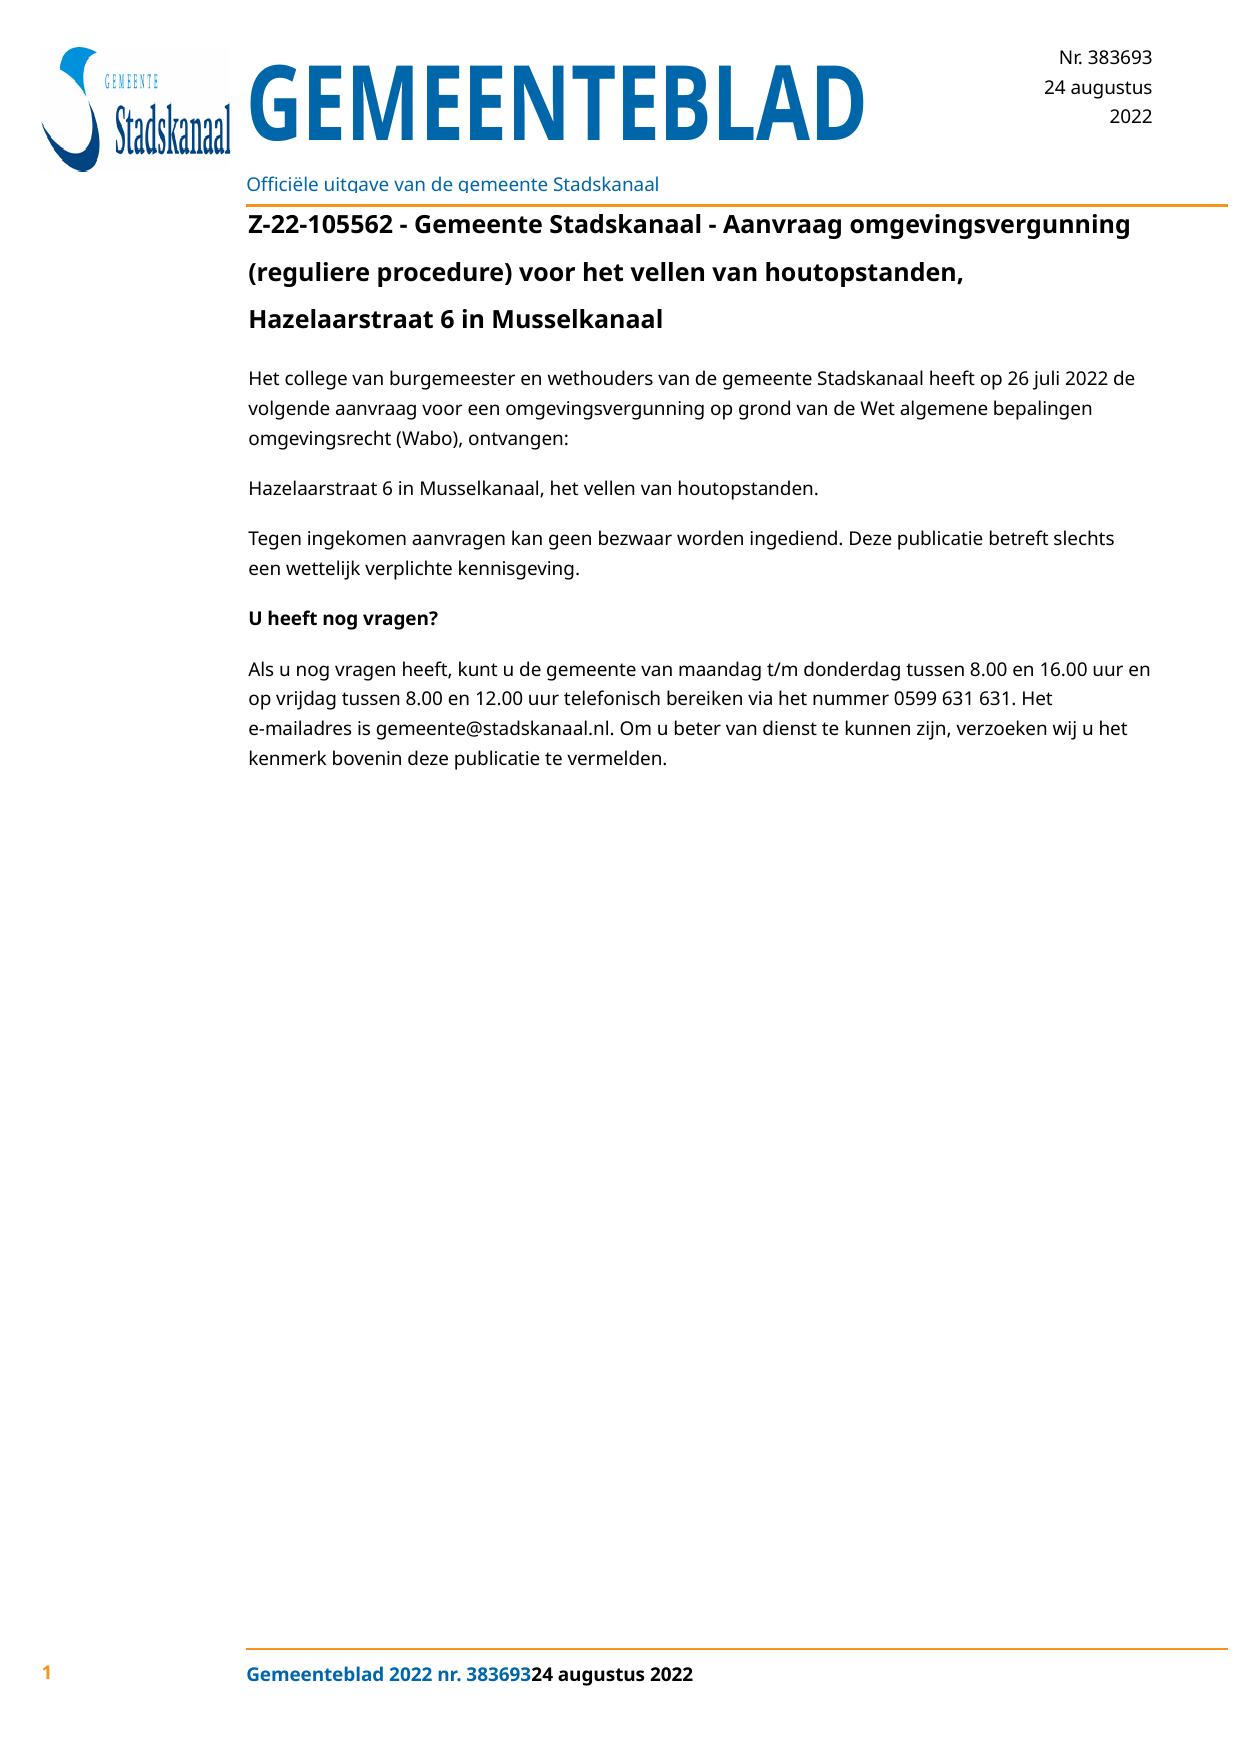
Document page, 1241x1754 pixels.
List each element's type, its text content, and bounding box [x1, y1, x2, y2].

text Als u nog vragen heeft, kunt u de gemeente van maandag t/m donderdag tussen 8.00 en 16.00 uur en op vrijdag tussen 8.00 en 12.00 uur telefonisch bereiken via het nummer 0599 631 631. Het e‑mailadres is gemeente@stadskanaal.nl. Om u beter van dienst te kunnen zijn, verzoeken wij u het kenmerk bovenin deze publicatie te vermelden. [248, 656, 1152, 770]
text Het college van burgemeester en wethouders van de gemeente Stadskanaal heeft op 26 juli 2022 de volgende aanvraag voor een omgevingsvergunning op grond van de Wet algemene bepalingen omgevingsrecht (Wabo), ontvangen: [248, 366, 1152, 450]
text U heeft nog vragen? [248, 606, 1152, 631]
picture [41, 47, 231, 172]
text Hazelaarstraat 6 in Musselkanaal, het vellen van houtopstanden. [248, 475, 1152, 501]
text Z-22-105562 - Gemeente Stadskanaal - Aanvraag omgevingsvergunning (reguliere procedure) voor het vellen van houtopstanden, Hazelaarstraat 6 in Musselkanaal [248, 207, 1152, 336]
text Tegen ingekomen aanvragen kan geen bezwaar worden ingediend. Deze publicatie betreft slechts een wettelijk verplichte kennisgeving. [248, 526, 1152, 581]
